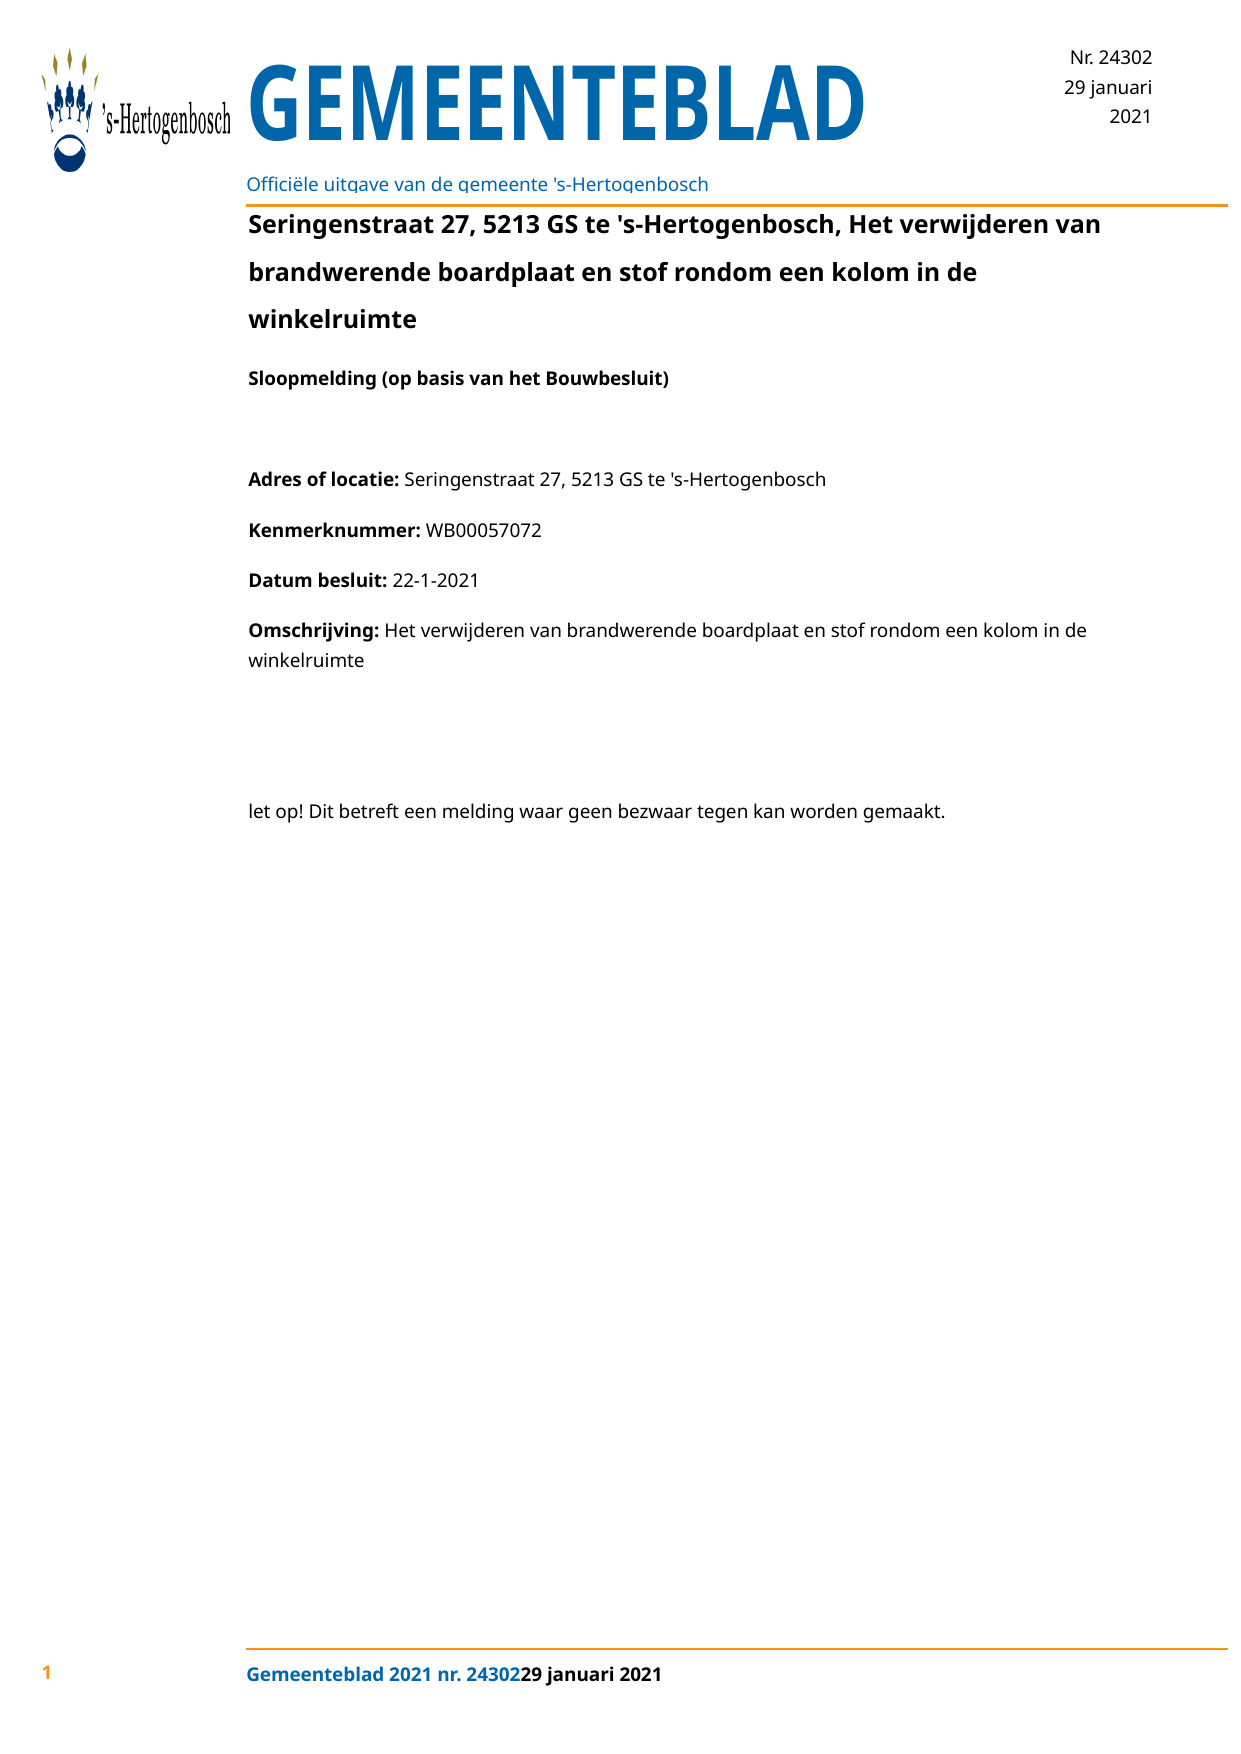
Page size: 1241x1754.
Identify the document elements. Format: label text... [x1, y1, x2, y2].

text Omschrijving: Het verwijderen van brandwerende boardplaat en stof rondom een kolom in de winkelruimte [248, 618, 1152, 673]
picture [41, 47, 231, 172]
text Datum besluit: 22-1-2021 [248, 567, 1152, 593]
text Sloopmelding (op basis van het Bouwbesluit) [248, 366, 1152, 391]
text Seringenstraat 27, 5213 GS te 's-Hertogenbosch, Het verwijderen van brandwerende boardplaat en stof rondom een kolom in de winkelruimte [248, 207, 1152, 336]
text Kenmerknummer: WB00057072 [248, 517, 1152, 542]
text Adres of locatie: Seringenstraat 27, 5213 GS te 's-Hertogenbosch [248, 466, 1152, 492]
text let op! Dit betreft een melding waar geen bezwaar tegen kan worden gemaakt. [248, 798, 1152, 824]
